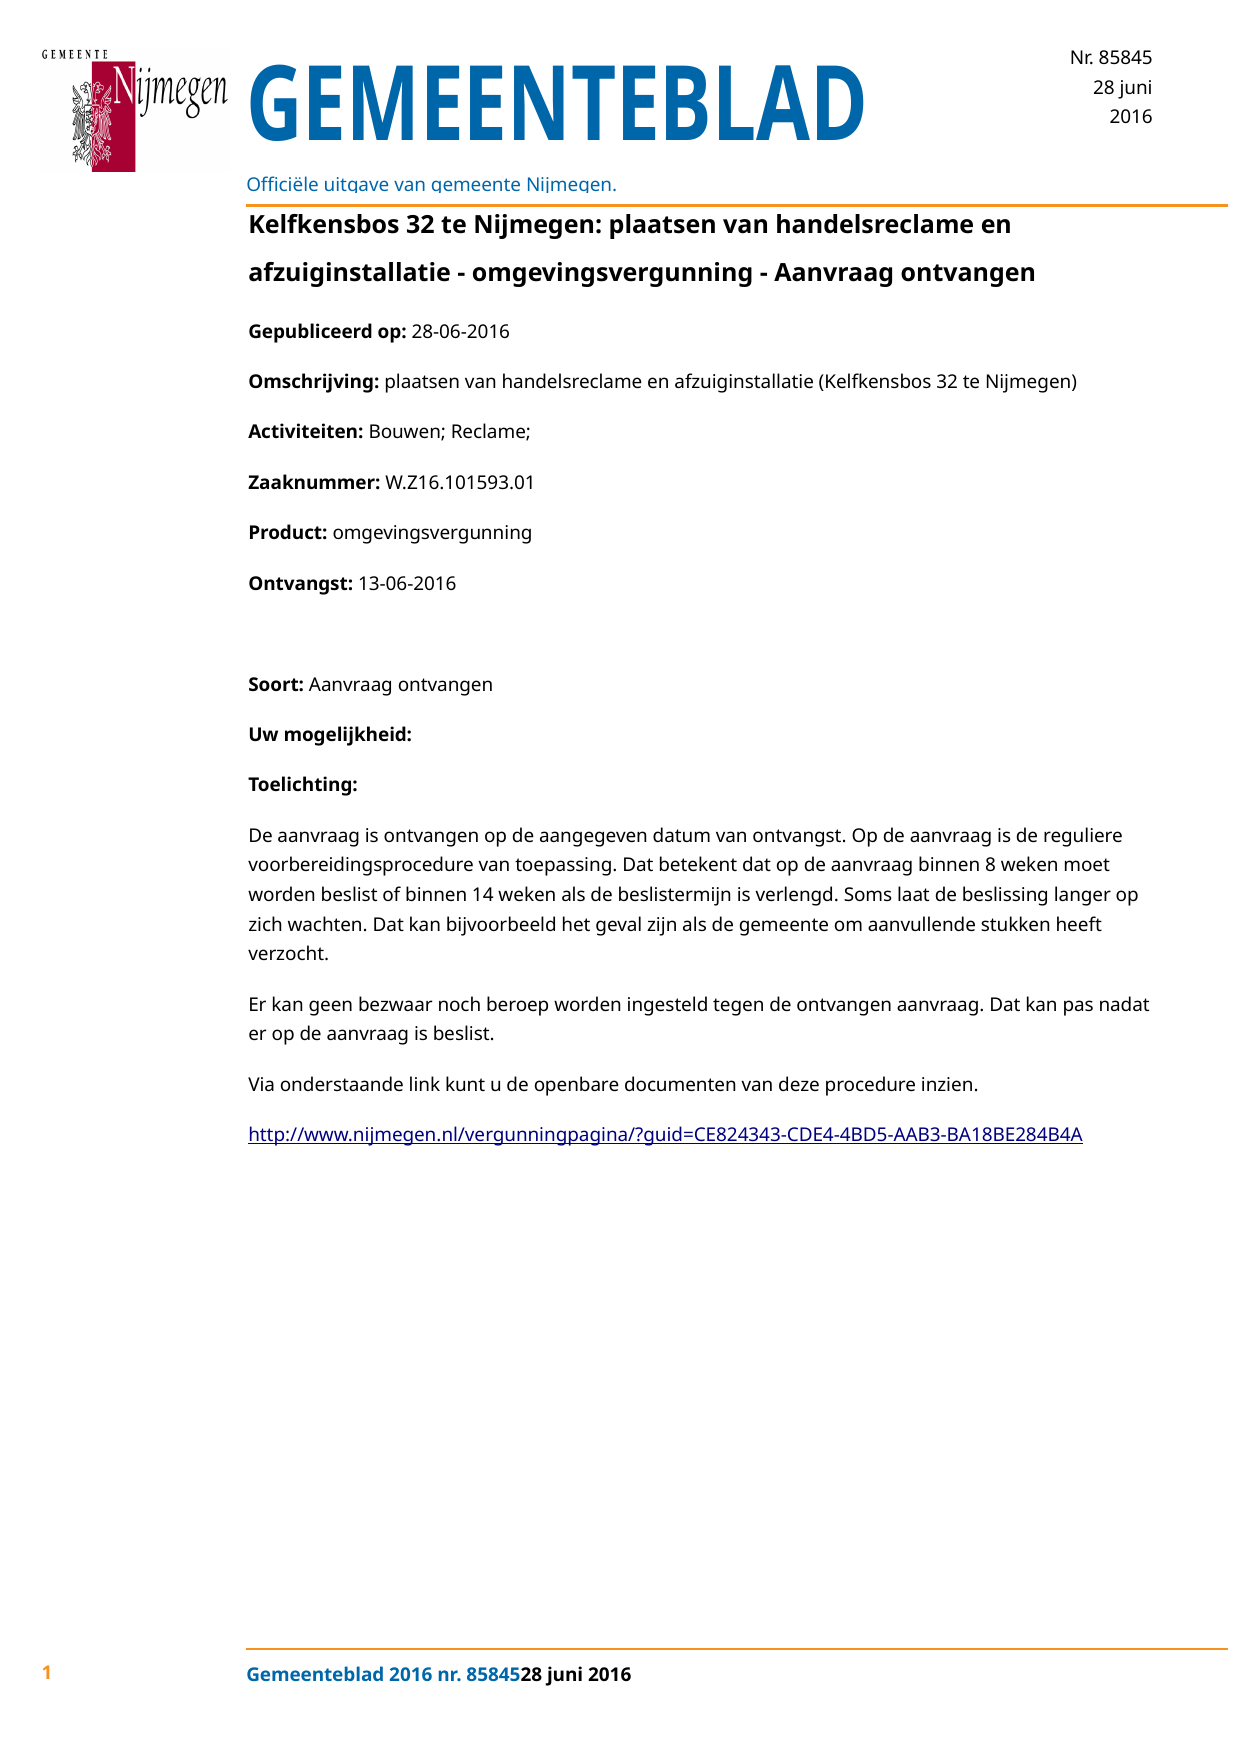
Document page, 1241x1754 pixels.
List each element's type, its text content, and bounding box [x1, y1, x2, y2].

text Gepubliceerd op: 28-06-2016 [248, 318, 1152, 344]
text Kelfkensbos 32 te Nijmegen: plaatsen van handelsreclame en afzuiginstallatie - omgevingsvergunning - Aanvraag ontvangen [248, 207, 1152, 288]
text Via onderstaande link kunt u de openbare documenten van deze procedure inzien. [248, 1071, 1152, 1097]
text Soort: Aanvraag ontvangen [248, 671, 1152, 697]
text De aanvraag is ontvangen op de aangegeven datum van ontvangst. Op de aanvraag is de reguliere voorbereidingsprocedure van toepassing. Dat betekent dat op de aanvraag binnen 8 weken moet worden beslist of binnen 14 weken als de beslistermijn is verlengd. Soms laat de beslissing langer op zich wachten. Dat kan bijvoorbeeld het geval zijn als de gemeente om aanvullende stukken heeft verzocht. [248, 822, 1152, 966]
text Er kan geen bezwaar noch beroep worden ingesteld tegen de ontvangen aanvraag. Dat kan pas nadat er op de aanvraag is beslist. [248, 991, 1152, 1046]
text http://www.nijmegen.nl/vergunningpagina/?guid=CE824343-CDE4-4BD5-AAB3-BA18BE284B4A [248, 1121, 1152, 1147]
text Zaaknummer: W.Z16.101593.01 [248, 469, 1152, 495]
text Ontvangst: 13-06-2016 [248, 570, 1152, 596]
text Product: omgevingsvergunning [248, 519, 1152, 545]
text Activiteiten: Bouwen; Reclame; [248, 419, 1152, 444]
text Toelichting: [248, 772, 1152, 797]
text Uw mogelijkheid: [248, 721, 1152, 747]
picture [41, 47, 231, 172]
text Omschrijving: plaatsen van handelsreclame en afzuiginstallatie (Kelfkensbos 32 te Nijmegen) [248, 368, 1152, 394]
